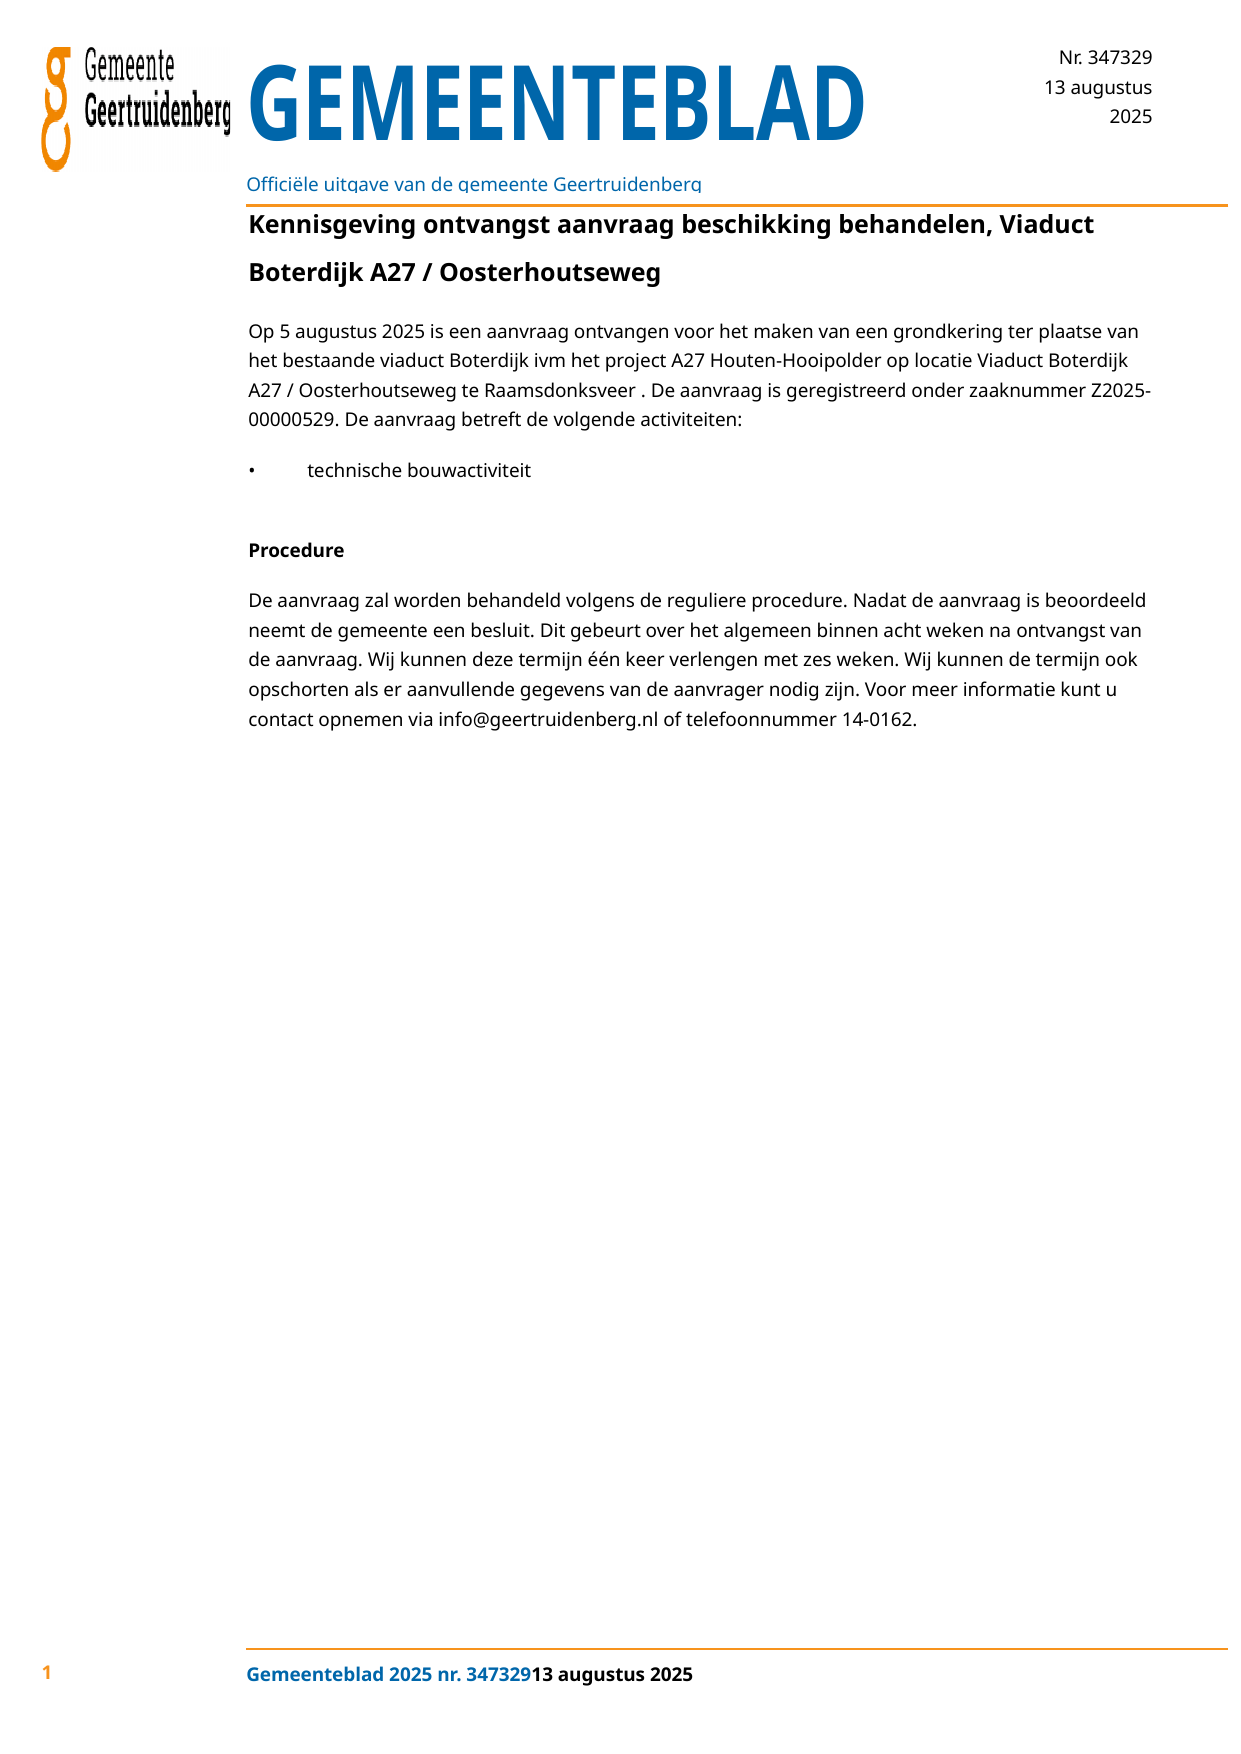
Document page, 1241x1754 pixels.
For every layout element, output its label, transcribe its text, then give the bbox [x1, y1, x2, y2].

picture [41, 47, 231, 172]
text Kennisgeving ontvangst aanvraag beschikking behandelen, Viaduct Boterdijk A27 / Oosterhoutseweg [248, 207, 1152, 288]
text Procedure [248, 537, 1152, 563]
list technische bouwactiviteit [248, 457, 1152, 483]
text De aanvraag zal worden behandeld volgens de reguliere procedure. Nadat de aanvraag is beoordeeld neemt de gemeente een besluit. Dit gebeurt over het algemeen binnen acht weken na ontvangst van de aanvraag. Wij kunnen deze termijn één keer verlengen met zes weken. Wij kunnen de termijn ook opschorten als er aanvullende gegevens van de aanvrager nodig zijn. Voor meer informatie kunt u contact opnemen via info@geertruidenberg.nl of telefoonnummer 14-0162. [248, 587, 1152, 732]
text Op 5 augustus 2025 is een aanvraag ontvangen voor het maken van een grondkering ter plaatse van het bestaande viaduct Boterdijk ivm het project A27 Houten-Hooipolder op locatie Viaduct Boterdijk A27 / Oosterhoutseweg te Raamsdonksveer . De aanvraag is geregistreerd onder zaaknummer Z2025-00000529. De aanvraag betreft de volgende activiteiten: [248, 318, 1152, 432]
